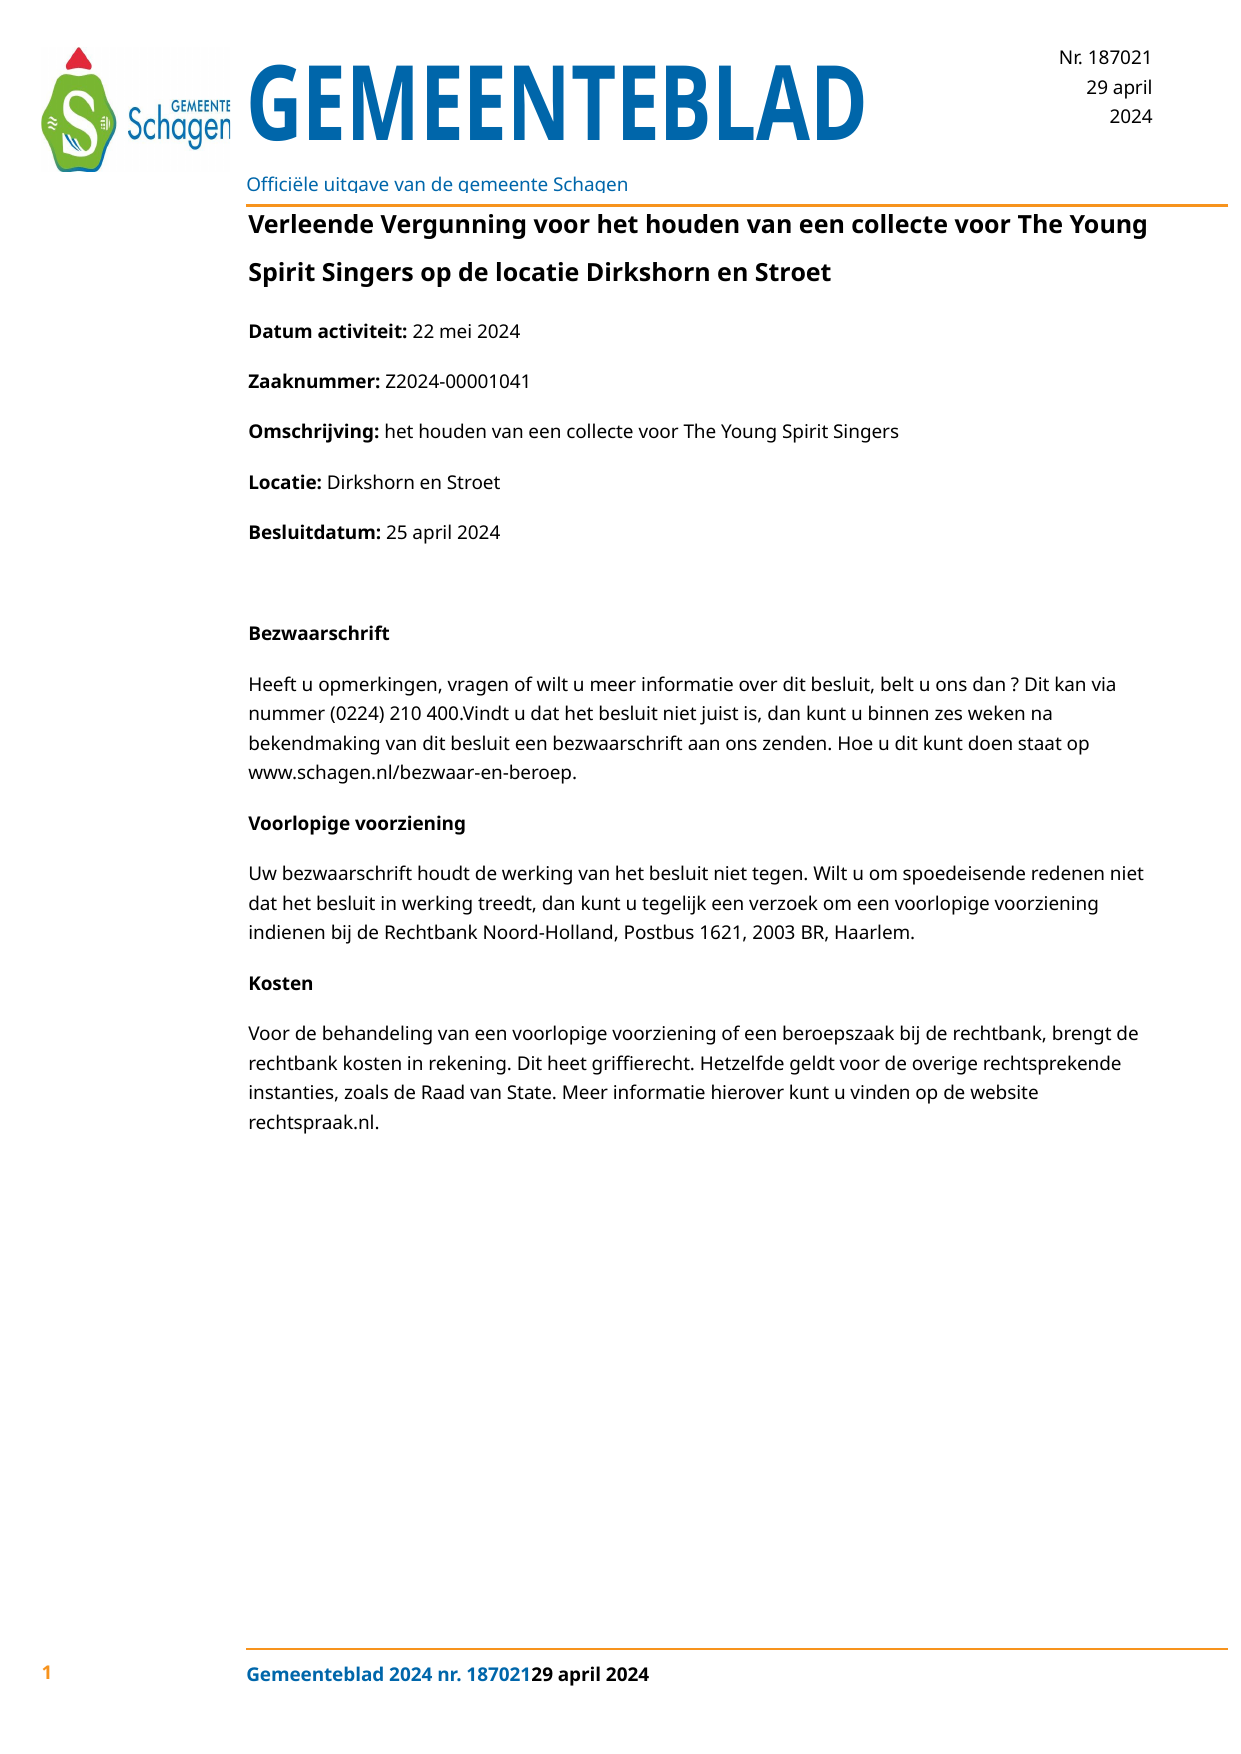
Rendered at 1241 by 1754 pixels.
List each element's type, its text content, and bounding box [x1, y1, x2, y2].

text Zaaknummer: Z2024-00001041 [248, 368, 1152, 394]
text Voor de behandeling van een voorlopige voorziening of een beroepszaak bij de rechtbank, brengt de rechtbank kosten in rekening. Dit heet griffierecht. Hetzelfde geldt voor de overige rechtsprekende instanties, zoals de Raad van State. Meer informatie hierover kunt u vinden op de website rechtspraak.nl. [248, 1020, 1152, 1135]
text Verleende Vergunning voor het houden van een collecte voor The Young Spirit Singers op de locatie Dirkshorn en Stroet [248, 207, 1152, 288]
text Uw bezwaarschrift houdt de werking van het besluit niet tegen. Wilt u om spoedeisende redenen niet dat het besluit in werking treedt, dan kunt u tegelijk een verzoek om een voorlopige voorziening indienen bij de Rechtbank Noord-Holland, Postbus 1621, 2003 BR, Haarlem. [248, 860, 1152, 945]
text Omschrijving: het houden van een collecte voor The Young Spirit Singers [248, 419, 1152, 444]
text Besluitdatum: 25 april 2024 [248, 519, 1152, 545]
text Heeft u opmerkingen, vragen of wilt u meer informatie over dit besluit, belt u ons dan ? Dit kan via nummer (0224) 210 400.Vindt u dat het besluit niet juist is, dan kunt u binnen zes weken na bekendmaking van dit besluit een bezwaarschrift aan ons zenden. Hoe u dit kunt doen staat op www.schagen.nl/bezwaar-en-beroep. [248, 671, 1152, 785]
text Kosten [248, 970, 1152, 996]
picture [41, 47, 231, 172]
text Datum activiteit: 22 mei 2024 [248, 318, 1152, 344]
text Bezwaarschrift [248, 620, 1152, 646]
text Locatie: Dirkshorn en Stroet [248, 469, 1152, 495]
text Voorlopige voorziening [248, 810, 1152, 836]
